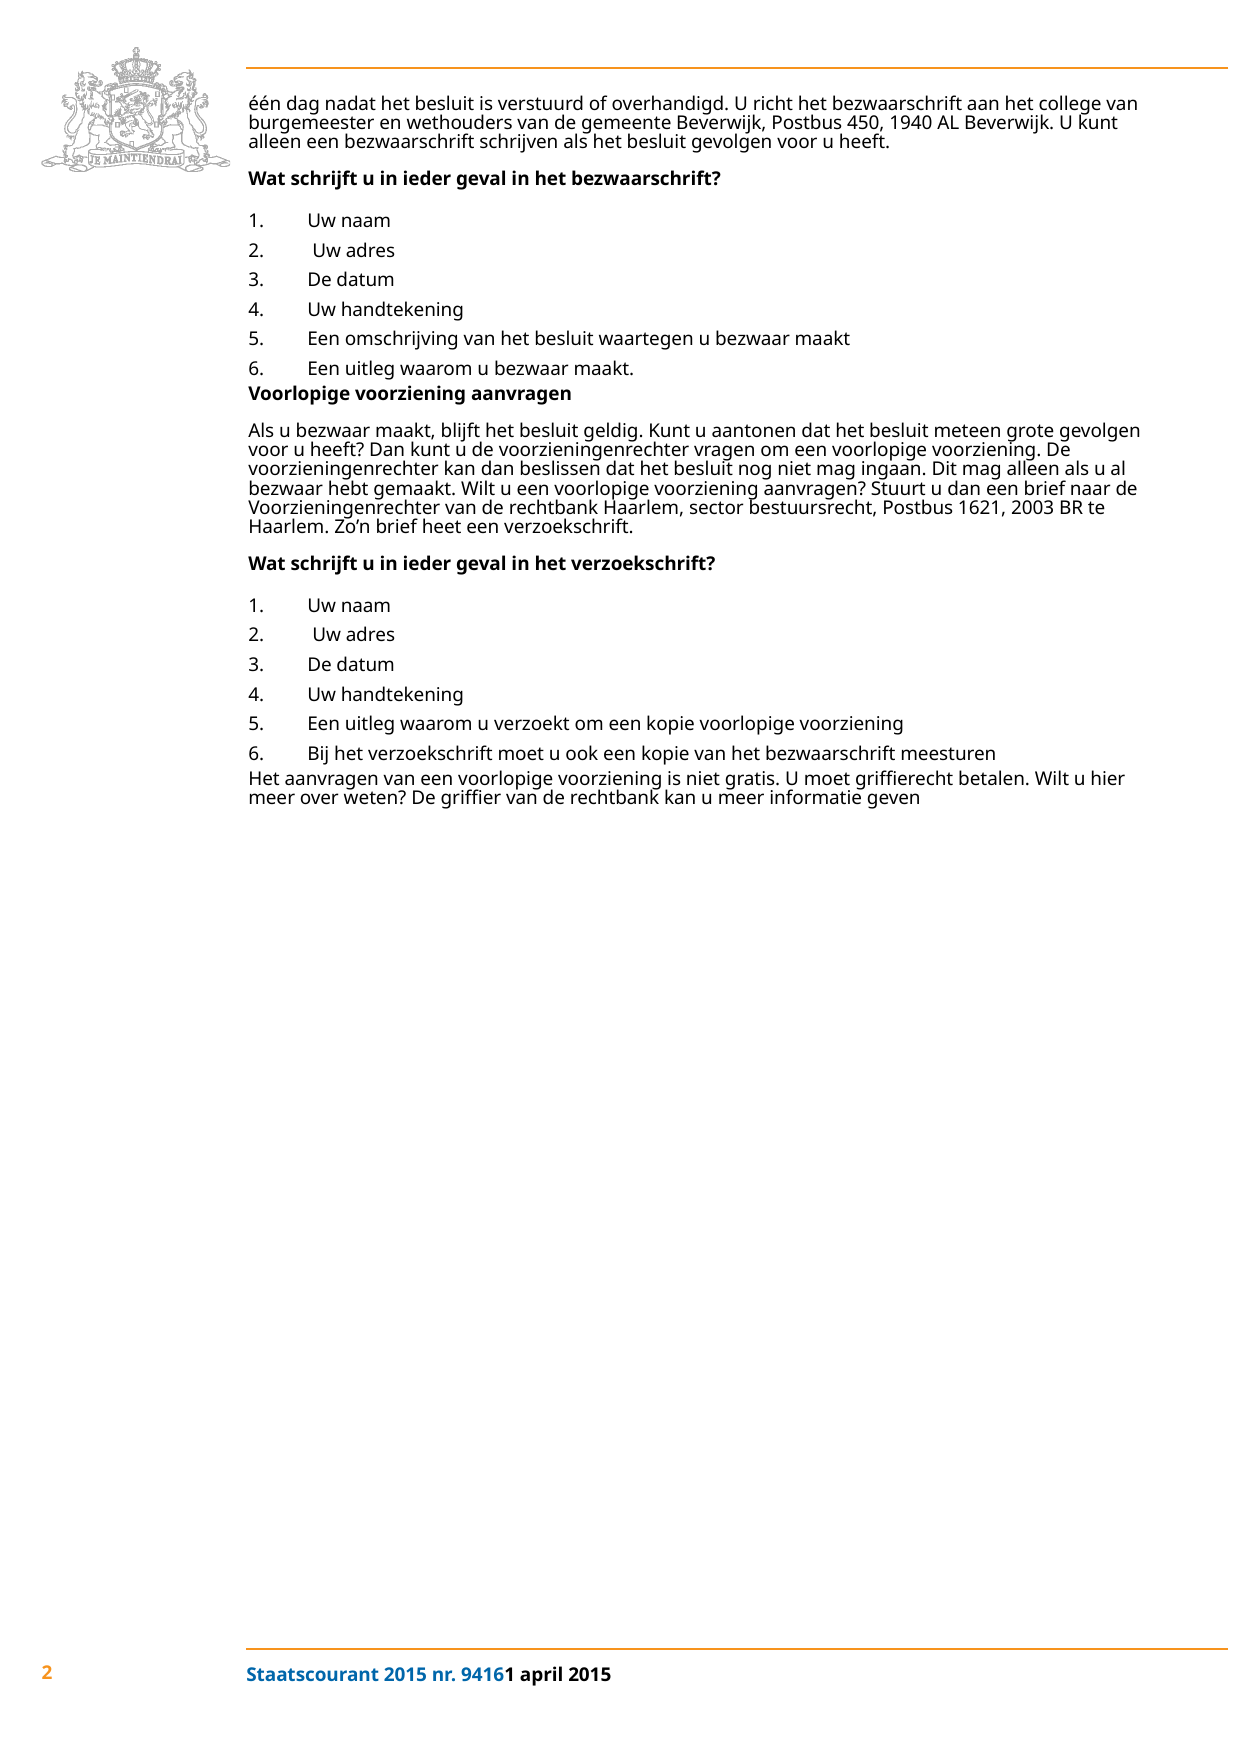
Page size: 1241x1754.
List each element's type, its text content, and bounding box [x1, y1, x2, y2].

list De datum [248, 266, 1152, 292]
list Een uitleg waarom u bezwaar maakt. [248, 355, 1152, 381]
list Uw handtekening [248, 681, 1152, 707]
text Wat schrijft u in ieder geval in het bezwaarschrift? [248, 170, 1152, 189]
list Uw naam [248, 592, 1152, 618]
list Bij het verzoekschrift moet u ook een kopie van het bezwaarschrift meesturen [248, 740, 1152, 766]
text één dag nadat het besluit is verstuurd of overhandigd. U richt het bezwaarschrift aan het college van burgemeester en wethouders van de gemeente Beverwijk, Postbus 450, 1940 AL Beverwijk. U kunt alleen een bezwaarschrift schrijven als het besluit gevolgen voor u heeft. [248, 95, 1152, 153]
text Voorlopige voorziening aanvragen [248, 385, 1152, 404]
list Een omschrijving van het besluit waartegen u bezwaar maakt [248, 326, 1152, 351]
text Als u bezwaar maakt, blijft het besluit geldig. Kunt u aantonen dat het besluit meteen grote gevolgen voor u heeft? Dan kunt u de voorzieningenrechter vragen om een voorlopige voorziening. De voorzieningenrechter kan dan beslissen dat het besluit nog niet mag ingaan. Dit mag alleen als u al bezwaar hebt gemaakt. Wilt u een voorlopige voorziening aanvragen? Stuurt u dan een brief naar de Voorzieningenrechter van de rechtbank Haarlem, sector bestuursrecht, Postbus 1621, 2003 BR te Haarlem. Zo’n brief heet een verzoekschrift. [248, 422, 1152, 537]
list Een uitleg waarom u verzoekt om een kopie voorlopige voorziening [248, 710, 1152, 736]
picture [41, 47, 231, 172]
list De datum [248, 651, 1152, 677]
list Uw handtekening [248, 296, 1152, 322]
list Uw adres [248, 237, 1152, 263]
list Uw adres [248, 622, 1152, 647]
text Het aanvragen van een voorlopige voorziening is niet gratis. U moet griffierecht betalen. Wilt u hier meer over weten? De griffier van de rechtbank kan u meer informatie geven [248, 769, 1152, 808]
list Uw naam [248, 207, 1152, 233]
text Wat schrijft u in ieder geval in het verzoekschrift? [248, 555, 1152, 574]
